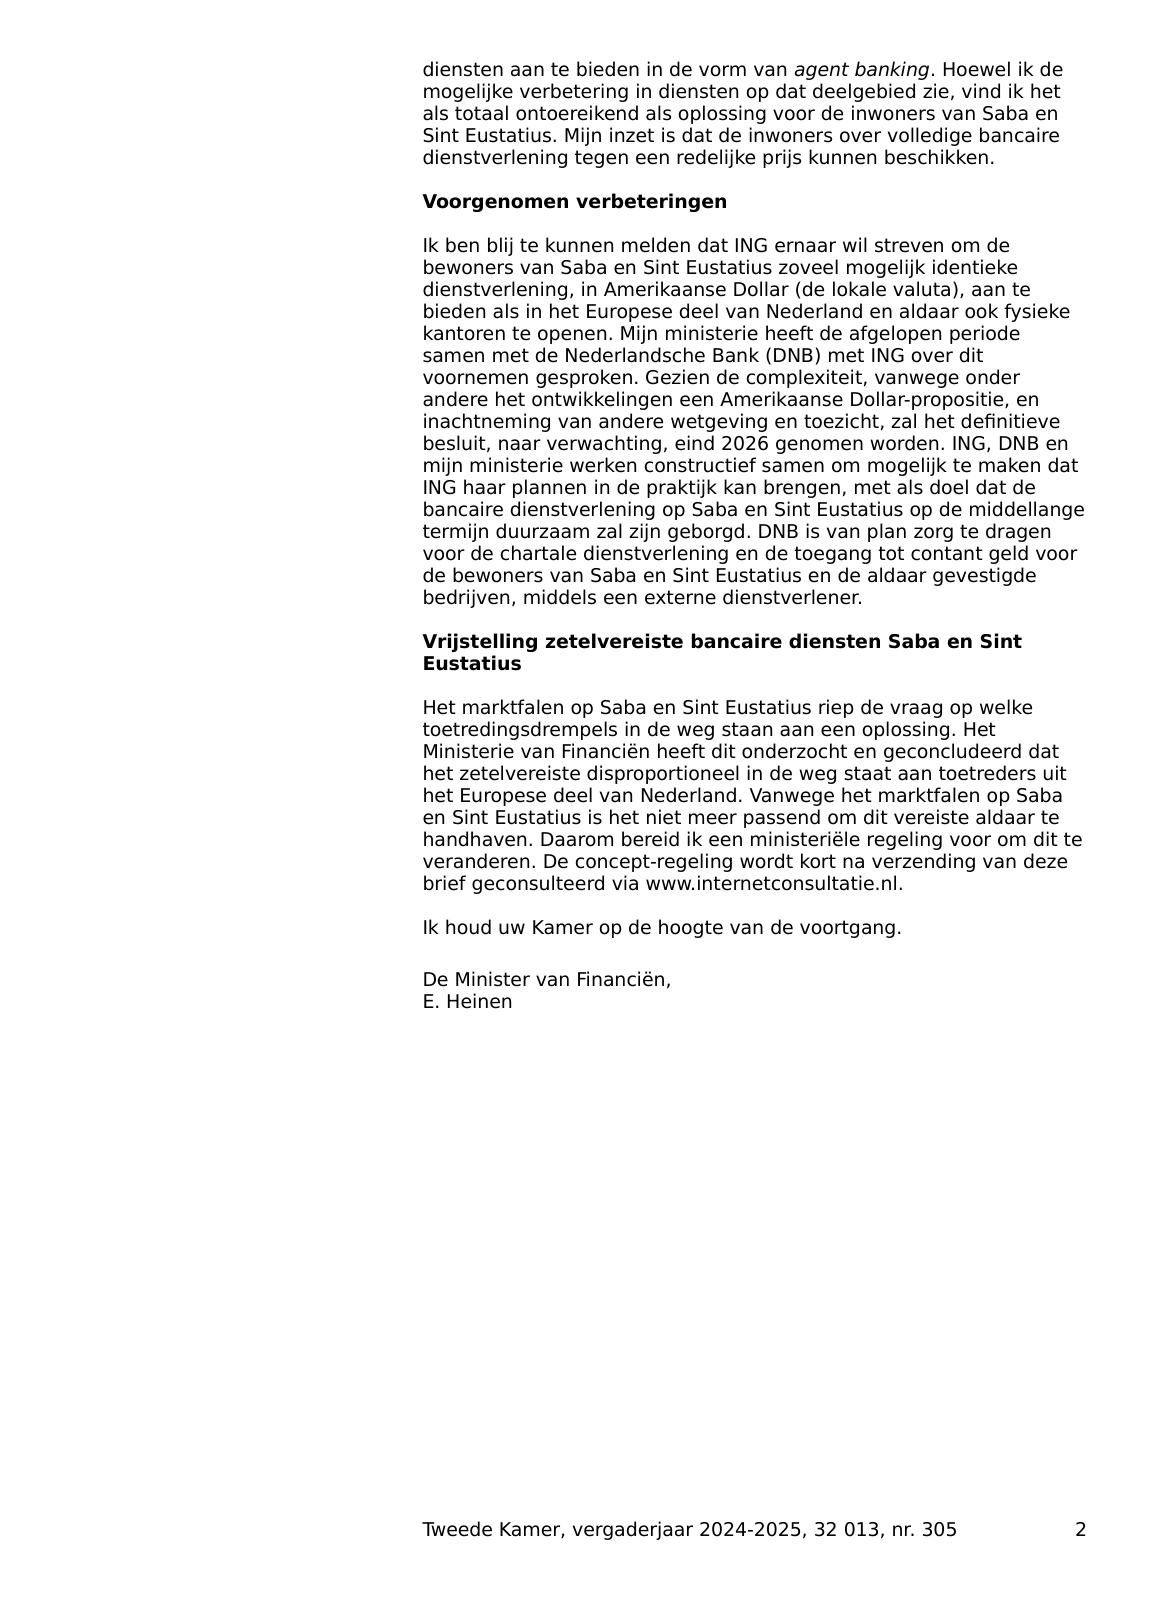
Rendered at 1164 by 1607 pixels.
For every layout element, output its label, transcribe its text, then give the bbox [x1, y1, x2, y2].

subtitle Voorgenomen verbeteringen [422, 191, 1087, 213]
text Ik houd uw Kamer op de hoogte van de voortgang. [422, 917, 1087, 939]
text De Minister van Financiën, E. Heinen [422, 969, 1087, 1013]
subtitle Vrijstelling zetelvereiste bancaire diensten Saba en Sint Eustatius [422, 631, 1087, 675]
text Ik ben blij te kunnen melden dat ING ernaar wil streven om de bewoners van Saba en Sint Eustatius zoveel mogelijk identieke dienstverlening, in Amerikaanse Dollar (de lokale valuta), aan te bieden als in het Europese deel van Nederland en aldaar ook fysieke kantoren te openen. Mijn ministerie heeft de afgelopen periode samen met de Nederlandsche Bank (DNB) met ING over dit voornemen gesproken. Gezien de complexiteit, vanwege onder andere het ontwikkelingen een Amerikaanse Dollar-propositie, en inachtneming van andere wetgeving en toezicht, zal het definitieve besluit, naar verwachting, eind 2026 genomen worden. ING, DNB en mijn ministerie werken constructief samen om mogelijk te maken dat ING haar plannen in de praktijk kan brengen, met als doel dat de bancaire dienstverlening op Saba en Sint Eustatius op de middellange termijn duurzaam zal zijn geborgd. DNB is van plan zorg te dragen voor de chartale dienstverlening en de toegang tot contant geld voor de bewoners van Saba en Sint Eustatius en de aldaar gevestigde bedrijven, middels een externe dienstverlener. [422, 235, 1087, 609]
text Het marktfalen op Saba en Sint Eustatius riep de vraag op welke toetredingsdrempels in de weg staan aan een oplossing. Het Ministerie van Financiën heeft dit onderzocht en geconcludeerd dat het zetelvereiste disproportioneel in de weg staat aan toetreders uit het Europese deel van Nederland. Vanwege het marktfalen op Saba en Sint Eustatius is het niet meer passend om dit vereiste aldaar te handhaven. Daarom bereid ik een ministeriële regeling voor om dit te veranderen. De concept-regeling wordt kort na verzending van deze brief geconsulteerd via www.internetconsultatie.nl. [422, 697, 1087, 895]
text diensten aan te bieden in de vorm van agent banking. Hoewel ik de mogelijke verbetering in diensten op dat deelgebied zie, vind ik het als totaal ontoereikend als oplossing voor de inwoners van Saba en Sint Eustatius. Mijn inzet is dat de inwoners over volledige bancaire dienstverlening tegen een redelijke prijs kunnen beschikken. [422, 59, 1087, 169]
